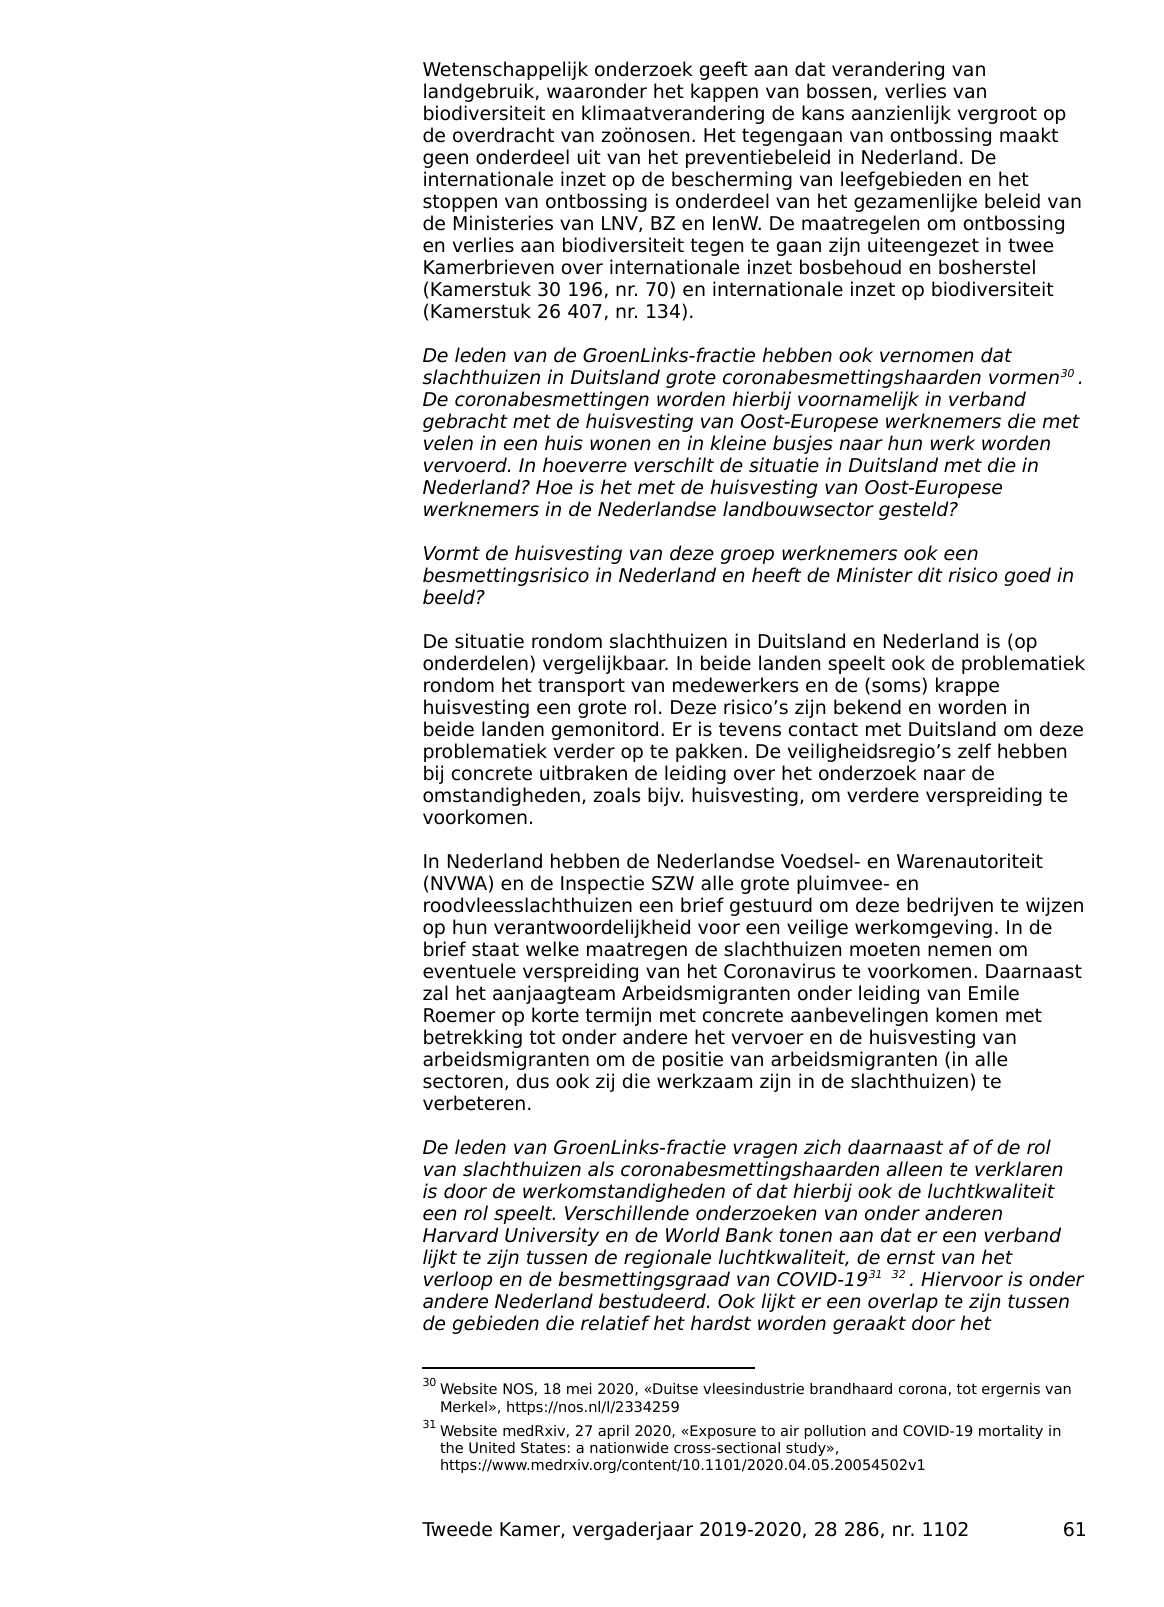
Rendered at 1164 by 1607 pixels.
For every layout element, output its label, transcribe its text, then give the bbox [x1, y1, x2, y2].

text Website medRxiv, 27 april 2020, «Exposure to air pollution and COVID-19 mortality in the United States: a nationwide cross-sectional study», https://www.medrxiv.org/content/10.1101/2020.04.05.20054502v1 [422, 1418, 1087, 1474]
text Website NOS, 18 mei 2020, «Duitse vleesindustrie brandhaard corona, tot ergernis van Merkel», https://nos.nl/l/2334259 [422, 1377, 1087, 1416]
text Wetenschappelijk onderzoek geeft aan dat verandering van landgebruik, waaronder het kappen van bossen, verlies van biodiversiteit en klimaatverandering de kans aanzienlijk vergroot op de overdracht van zoönosen. Het tegengaan van ontbossing maakt geen onderdeel uit van het preventiebeleid in Nederland. De internationale inzet op de bescherming van leefgebieden en het stoppen van ontbossing is onderdeel van het gezamenlijke beleid van de Ministeries van LNV, BZ en IenW. De maatregelen om ontbossing en verlies aan biodiversiteit tegen te gaan zijn uiteengezet in twee Kamerbrieven over internationale inzet bosbehoud en bosherstel (Kamerstuk 30 196, nr. 70) en internationale inzet op biodiversiteit (Kamerstuk 26 407, nr. 134). [422, 59, 1087, 323]
text Vormt de huisvesting van deze groep werknemers ook een besmettingsrisico in Nederland en heeft de Minister dit risico goed in beeld? [422, 543, 1087, 609]
text De leden van GroenLinks-fractie vragen zich daarnaast af of de rol van slachthuizen als coronabesmettingshaarden alleen te verklaren is door de werkomstandigheden of dat hierbij ook de luchtkwaliteit een rol speelt. Verschillende onderzoeken van onder anderen Harvard University en de World Bank tonen aan dat er een verband lijkt te zijn tussen de regionale luchtkwaliteit, de ernst van het verloop en de besmettingsgraad van COVID-19 . Hiervoor is onder andere Nederland bestudeerd. Ook lijkt er een overlap te zijn tussen de gebieden die relatief het hardst worden geraakt door het [422, 1137, 1087, 1335]
text In Nederland hebben de Nederlandse Voedsel- en Warenautoriteit (NVWA) en de Inspectie SZW alle grote pluimvee- en roodvleesslachthuizen een brief gestuurd om deze bedrijven te wijzen op hun verantwoordelijkheid voor een veilige werkomgeving. In de brief staat welke maatregen de slachthuizen moeten nemen om eventuele verspreiding van het Coronavirus te voorkomen. Daarnaast zal het aanjaagteam Arbeidsmigranten onder leiding van Emile Roemer op korte termijn met concrete aanbevelingen komen met betrekking tot onder andere het vervoer en de huisvesting van arbeidsmigranten om de positie van arbeidsmigranten (in alle sectoren, dus ook zij die werkzaam zijn in de slachthuizen) te verbeteren. [422, 851, 1087, 1115]
text De leden van de GroenLinks-fractie hebben ook vernomen dat slachthuizen in Duitsland grote coronabesmettingshaarden vormen. De coronabesmettingen worden hierbij voornamelijk in verband gebracht met de huisvesting van Oost-Europese werknemers die met velen in een huis wonen en in kleine busjes naar hun werk worden vervoerd. In hoeverre verschilt de situatie in Duitsland met die in Nederland? Hoe is het met de huisvesting van Oost-Europese werknemers in de Nederlandse landbouwsector gesteld? [422, 345, 1087, 521]
text De situatie rondom slachthuizen in Duitsland en Nederland is (op onderdelen) vergelijkbaar. In beide landen speelt ook de problematiek rondom het transport van medewerkers en de (soms) krappe huisvesting een grote rol. Deze risico’s zijn bekend en worden in beide landen gemonitord. Er is tevens contact met Duitsland om deze problematiek verder op te pakken. De veiligheidsregio’s zelf hebben bij concrete uitbraken de leiding over het onderzoek naar de omstandigheden, zoals bijv. huisvesting, om verdere verspreiding te voorkomen. [422, 631, 1087, 829]
